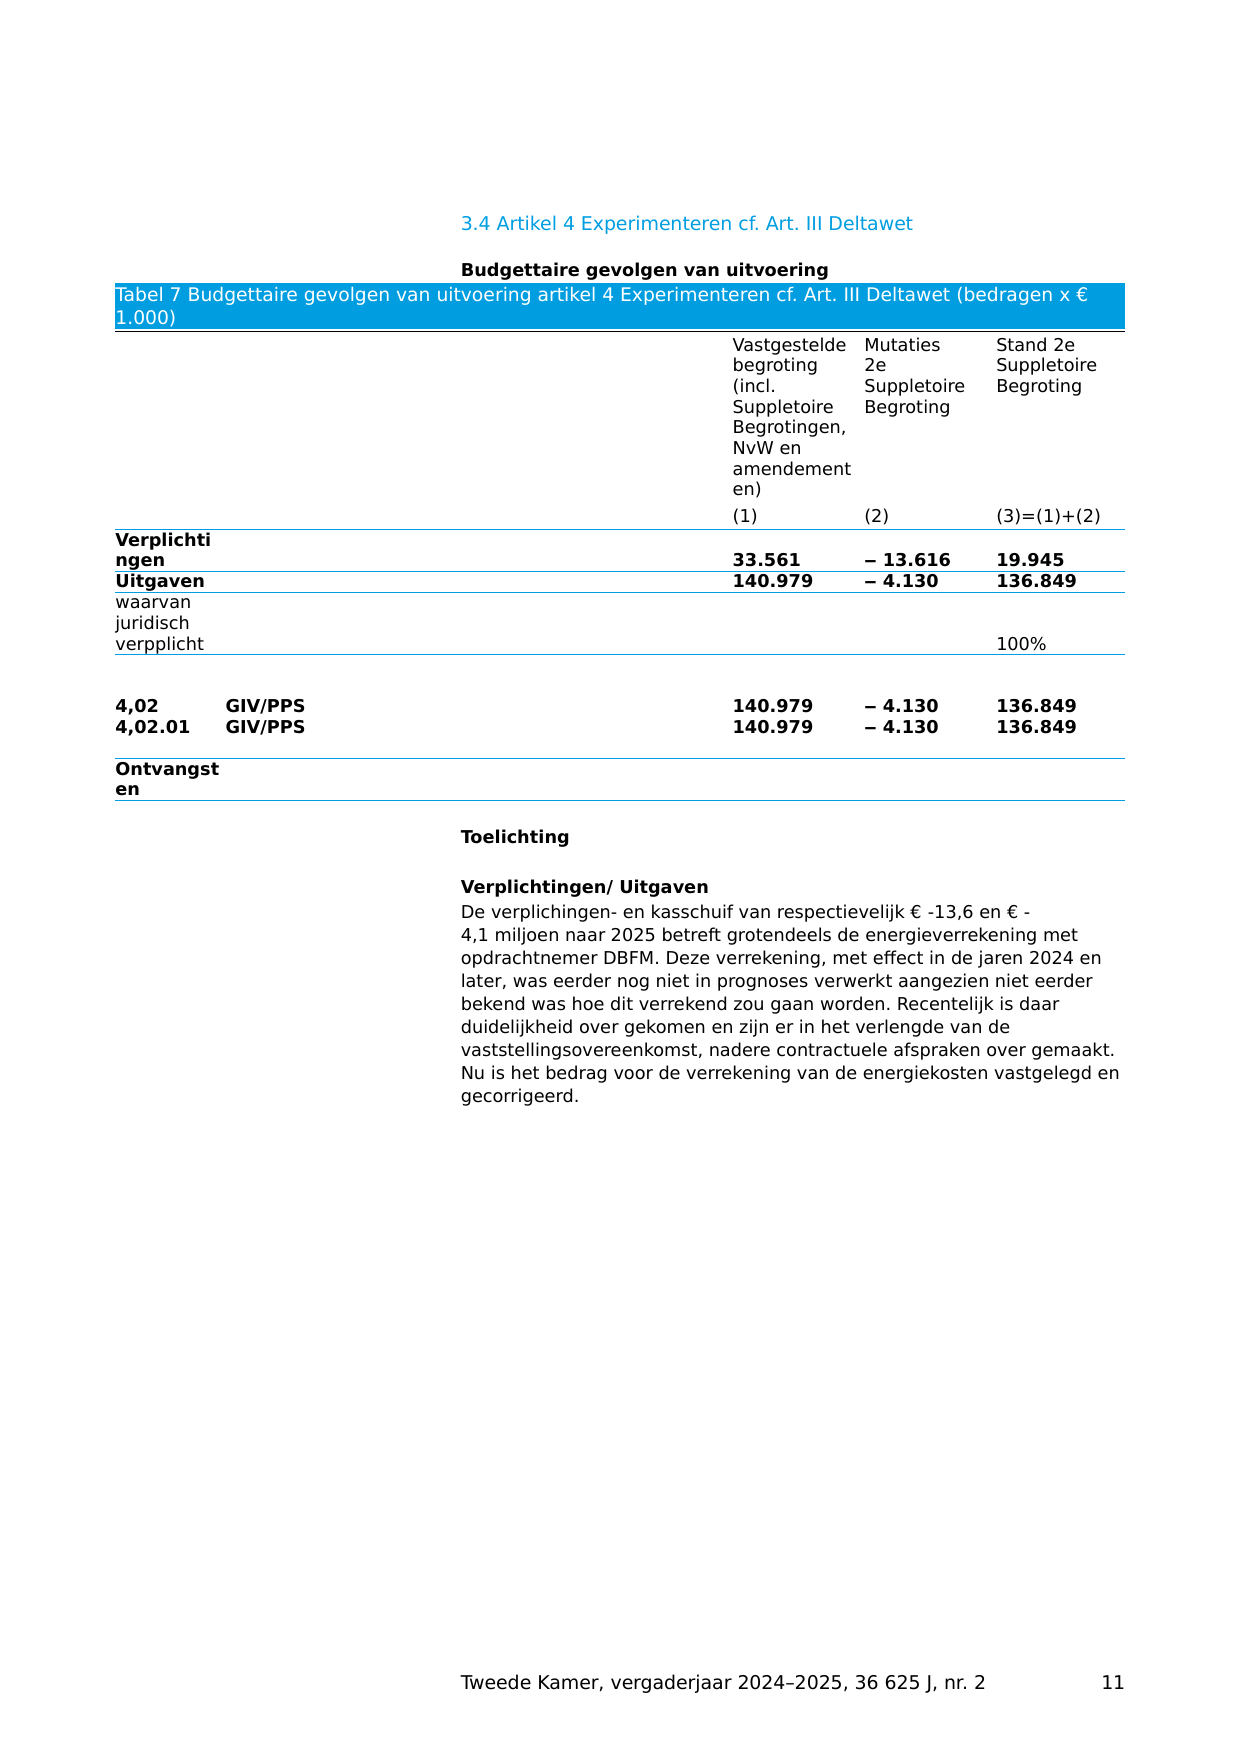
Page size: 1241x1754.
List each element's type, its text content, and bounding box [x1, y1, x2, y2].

table_cell [861, 759, 993, 800]
table_cell ‒ 4.130 [861, 696, 993, 717]
table_cell 136.849 [993, 572, 1125, 592]
table_cell Mutaties 2e Suppletoire Begroting [861, 332, 993, 503]
table_cell [223, 332, 729, 503]
text Toelichting [461, 825, 1125, 848]
table_cell 19.945 [993, 530, 1125, 571]
table_cell waarvan juridisch verpplicht [115, 593, 222, 654]
table_cell [115, 655, 222, 676]
table_cell [223, 655, 729, 676]
table_cell [223, 503, 729, 529]
table_cell Vastgestelde begroting (incl. Suppletoire Begrotingen, NvW en amendementen) [730, 332, 861, 503]
title 3.4 Artikel 4 Experimenteren cf. Art. III Deltawet [461, 213, 1125, 235]
table_cell GIV/PPS [223, 696, 729, 717]
table_cell Stand 2e Suppletoire Begroting [993, 332, 1125, 503]
table_cell [115, 676, 222, 696]
table_cell [861, 676, 993, 696]
table_cell (3)=(1)+(2) [993, 503, 1125, 529]
table_cell [730, 655, 861, 676]
table_cell 140.979 [730, 696, 861, 717]
table_cell 4,02 [115, 696, 222, 717]
table_cell GIV/PPS [223, 717, 729, 737]
table_cell [223, 738, 729, 758]
table_cell 4,02.01 [115, 717, 222, 737]
table_cell [993, 655, 1125, 676]
table_cell [223, 530, 729, 571]
table_cell [730, 759, 861, 800]
table_cell [993, 759, 1125, 800]
table_cell 100% [993, 593, 1125, 654]
table_cell 136.849 [993, 696, 1125, 717]
table_cell 33.561 [730, 530, 861, 571]
table_cell ‒ 13.616 [861, 530, 993, 571]
table_cell ‒ 4.130 [861, 572, 993, 592]
table_cell Ontvangsten [115, 759, 222, 800]
table_cell [115, 332, 222, 503]
table_cell [223, 572, 729, 592]
table_cell [223, 759, 729, 800]
table_cell 140.979 [730, 717, 861, 737]
table_cell [861, 593, 993, 654]
table_cell [993, 676, 1125, 696]
table_cell [861, 738, 993, 758]
table_cell [861, 655, 993, 676]
table_cell (2) [861, 503, 993, 529]
table_cell [223, 593, 729, 654]
table_cell [115, 503, 222, 529]
table_cell (1) [730, 503, 861, 529]
table_cell ‒ 4.130 [861, 717, 993, 737]
text Budgettaire gevolgen van uitvoering [461, 258, 1125, 281]
table_cell [730, 593, 861, 654]
table_cell [115, 738, 222, 758]
table_cell Uitgaven [115, 572, 222, 592]
table_cell [730, 676, 861, 696]
table_cell 136.849 [993, 717, 1125, 737]
text De verplichingen- en kasschuif van respectievelijk € -13,6 en € -4,1 miljoen naar 2025 betreft grotendeels de energieverrekening met opdrachtnemer DBFM. Deze verrekening, met effect in de jaren 2024 en later, was eerder nog niet in prognoses verwerkt aangezien niet eerder bekend was hoe dit verrekend zou gaan worden. Recentelijk is daar duidelijkheid over gekomen en zijn er in het verlengde van de vaststellingsovereenkomst, nadere contractuele afspraken over gemaakt. Nu is het bedrag voor de verrekening van de energiekosten vastgelegd en gecorrigeerd. [461, 900, 1125, 1107]
table_cell [993, 738, 1125, 758]
table_cell [223, 676, 729, 696]
table_cell [730, 738, 861, 758]
text Verplichtingen/ Uitgaven [461, 875, 1125, 898]
table_cell Verplichtingen [115, 530, 222, 571]
table_cell 140.979 [730, 572, 861, 592]
